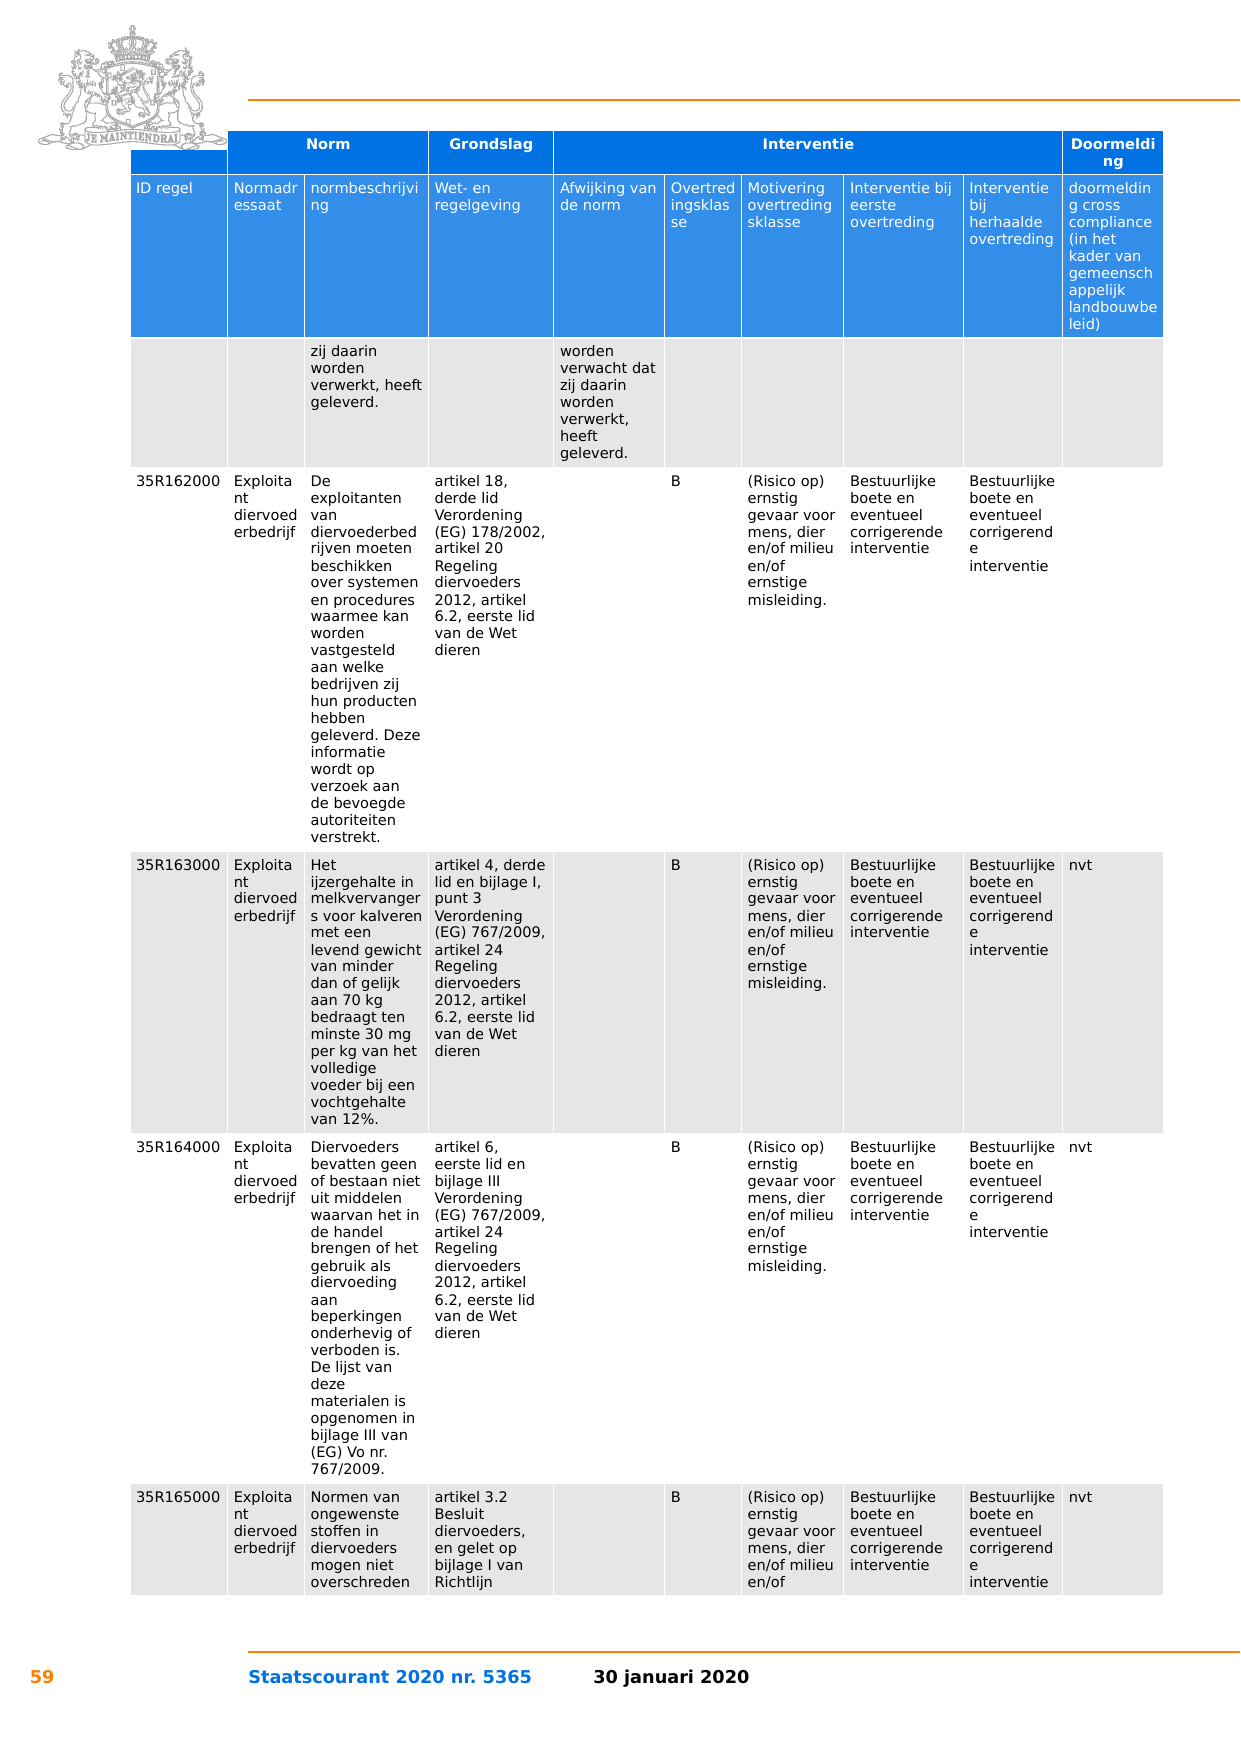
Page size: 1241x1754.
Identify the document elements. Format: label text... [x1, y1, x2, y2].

table_cell B [665, 1484, 741, 1595]
table_cell doormelding cross compliance (in het kader van gemeenschappelijk landbouwbeleid) [1063, 175, 1163, 337]
table_header Grondslag [429, 131, 553, 174]
table_cell Het ijzergehalte in melkvervangers voor kalveren met een levend gewicht van minder dan of gelijk aan 70 kg bedraagt ten minste 30 mg per kg van het volledige voeder bij een vochtgehalte van 12%. [305, 852, 428, 1133]
table_cell 35R163000 [131, 852, 227, 1133]
table_cell Normadressaat [228, 175, 304, 337]
table_header Interventie [554, 131, 1062, 174]
table_cell [554, 1484, 664, 1595]
table_cell artikel 6, eerste lid en bijlage III Verordening (EG) 767/2009, artikel 24 Regeling diervoeders 2012, artikel 6.2, eerste lid van de Wet dieren [429, 1134, 553, 1483]
table_cell [964, 339, 1062, 467]
table_cell [554, 1134, 664, 1483]
table_cell [665, 339, 741, 467]
table_cell zij daarin worden verwerkt, heeft geleverd. [305, 339, 428, 467]
table_cell [131, 339, 227, 467]
table_cell [554, 852, 664, 1133]
table_cell Bestuurlijke boete en eventueel corrigerende interventie [844, 1484, 963, 1595]
table_cell Interventie bij herhaalde overtreding [964, 175, 1062, 337]
table_cell B [665, 1134, 741, 1483]
table_cell nvt [1063, 1484, 1163, 1595]
table_cell ID regel [131, 175, 227, 337]
table_header Norm [228, 131, 428, 174]
table_cell Motivering overtredingsklasse [742, 175, 843, 337]
table_cell artikel 4, derde lid en bijlage I, punt 3 Verordening (EG) 767/2009, artikel 24 Regeling diervoeders 2012, artikel 6.2, eerste lid van de Wet dieren [429, 852, 553, 1133]
table_cell [1063, 468, 1163, 851]
table_cell (Risico op) ernstig gevaar voor mens, dier en/of milieu en/of ernstige misleiding. [742, 468, 843, 851]
table_cell [742, 339, 843, 467]
table_cell worden verwacht dat zij daarin worden verwerkt, heeft geleverd. [554, 339, 664, 467]
table_cell Bestuurlijke boete en eventueel corrigerende interventie [964, 468, 1062, 851]
table_cell (Risico op) ernstig gevaar voor mens, dier en/of milieu en/of ernstige misleiding. [742, 852, 843, 1133]
table_cell Normen van ongewenste stoffen in diervoeders mogen niet overschreden [305, 1484, 428, 1595]
table_cell [844, 339, 963, 467]
table_cell artikel 3.2 Besluit diervoeders, en gelet op bijlage I van Richtlijn [429, 1484, 553, 1595]
table_cell Interventie bij eerste overtreding [844, 175, 963, 337]
table_cell nvt [1063, 852, 1163, 1133]
table_cell Overtredingsklasse [665, 175, 741, 337]
table_cell nvt [1063, 1134, 1163, 1483]
table_cell Bestuurlijke boete en eventueel corrigerende interventie [964, 852, 1062, 1133]
table_cell B [665, 852, 741, 1133]
table_cell Afwijking van de norm [554, 175, 664, 337]
table_cell [554, 468, 664, 851]
table_cell Exploitant diervoederbedrijf [228, 468, 304, 851]
table_cell Bestuurlijke boete en eventueel corrigerende interventie [844, 468, 963, 851]
table_cell Exploitant diervoederbedrijf [228, 1134, 304, 1483]
table_cell 35R165000 [131, 1484, 227, 1595]
table_header [131, 150, 227, 174]
table_cell Bestuurlijke boete en eventueel corrigerende interventie [964, 1134, 1062, 1483]
table_cell (Risico op) ernstig gevaar voor mens, dier en/of milieu en/of ernstige misleiding. [742, 1134, 843, 1483]
table_cell normbeschrijving [305, 175, 428, 337]
table_cell Bestuurlijke boete en eventueel corrigerende interventie [844, 852, 963, 1133]
table_cell Exploitant diervoederbedrijf [228, 1484, 304, 1595]
table_cell Wet- en regelgeving [429, 175, 553, 337]
table_header Doormelding [1063, 131, 1163, 174]
table_cell Bestuurlijke boete en eventueel corrigerende interventie [964, 1484, 1062, 1595]
table_cell Bestuurlijke boete en eventueel corrigerende interventie [844, 1134, 963, 1483]
table_cell Diervoeders bevatten geen of bestaan niet uit middelen waarvan het in de handel brengen of het gebruik als diervoeding aan beperkingen onderhevig of verboden is. De lijst van deze materialen is opgenomen in bijlage III van (EG) Vo nr. 767/2009. [305, 1134, 428, 1483]
table_cell De exploitanten van diervoederbedrijven moeten beschikken over systemen en procedures waarmee kan worden vastgesteld aan welke bedrijven zij hun producten hebben geleverd. Deze informatie wordt op verzoek aan de bevoegde autoriteiten verstrekt. [305, 468, 428, 851]
table_cell Exploitant diervoederbedrijf [228, 852, 304, 1133]
table_cell 35R162000 [131, 468, 227, 851]
table_cell [228, 339, 304, 467]
table_cell 35R164000 [131, 1134, 227, 1483]
table_cell artikel 18, derde lid Verordening (EG) 178/2002, artikel 20 Regeling diervoeders 2012, artikel 6.2, eerste lid van de Wet dieren [429, 468, 553, 851]
table_cell (Risico op) ernstig gevaar voor mens, dier en/of milieu en/of [742, 1484, 843, 1595]
picture [38, 25, 227, 150]
table_cell [1063, 339, 1163, 467]
table_cell [429, 339, 553, 467]
table_cell B [665, 468, 741, 851]
